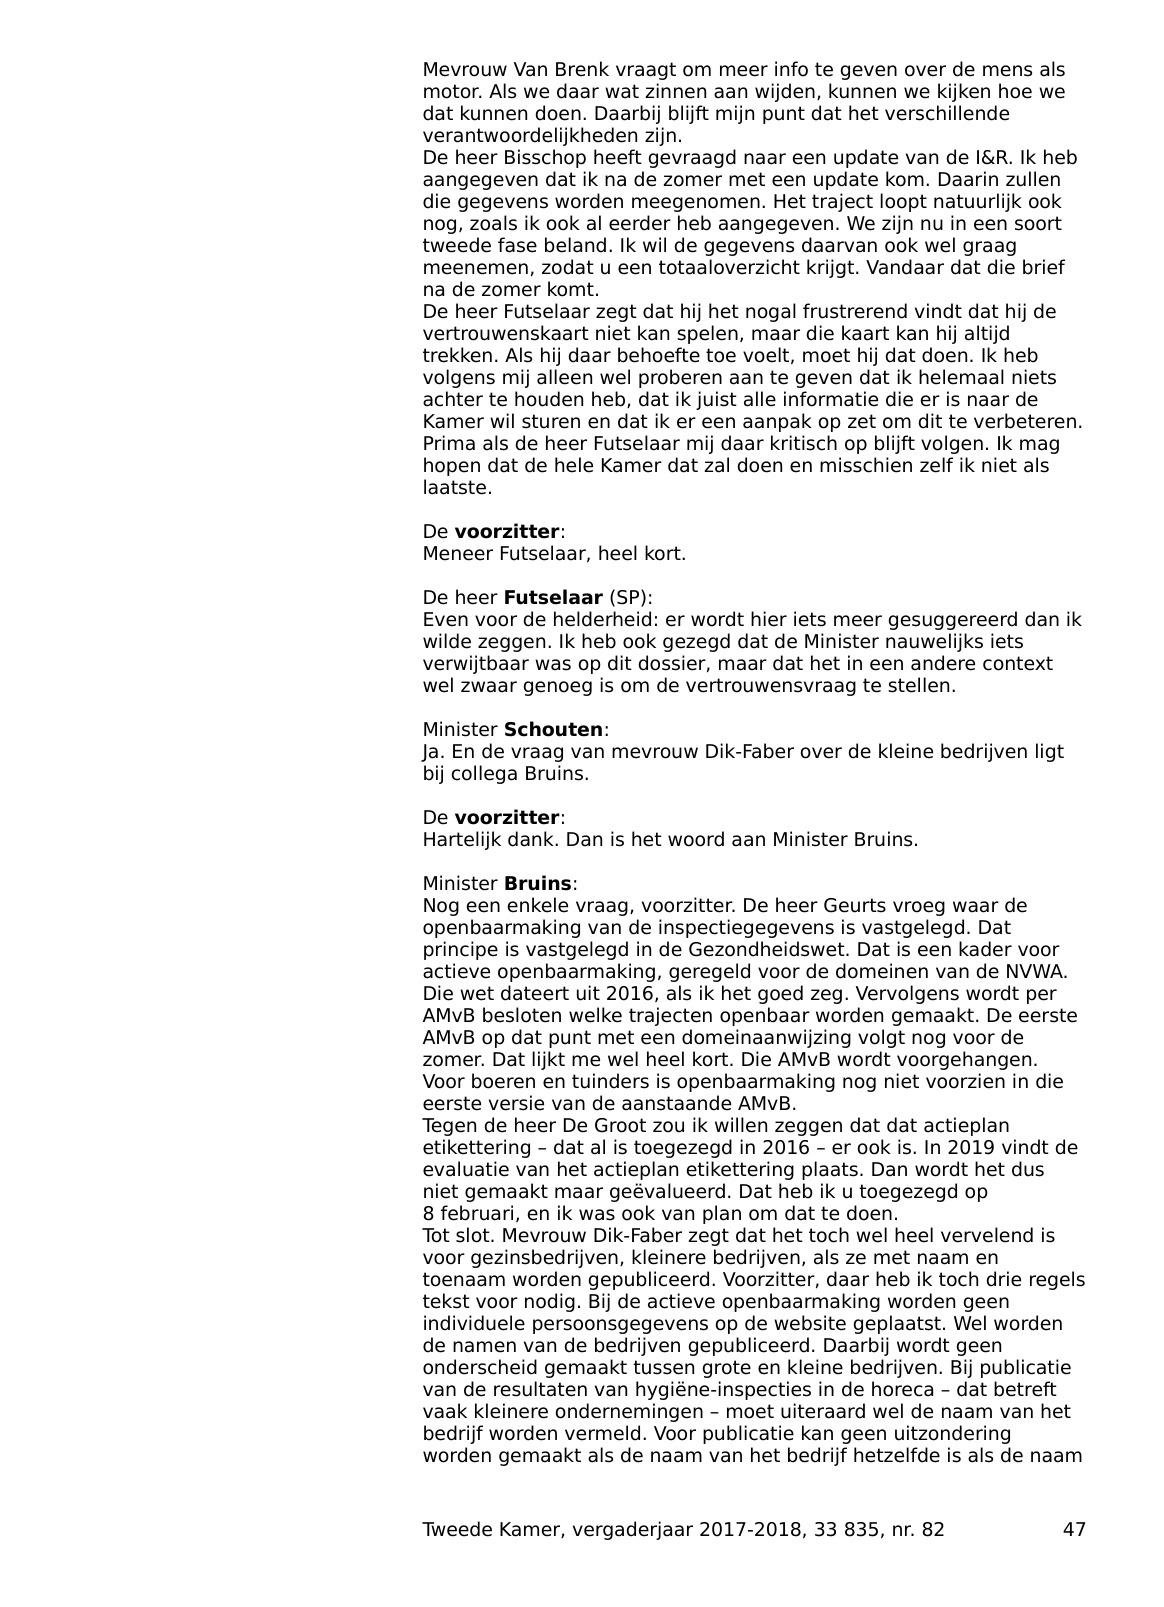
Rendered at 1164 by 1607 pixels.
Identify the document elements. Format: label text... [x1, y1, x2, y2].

text De voorzitter: [422, 521, 1087, 543]
text Nog een enkele vraag, voorzitter. De heer Geurts vroeg waar de openbaarmaking van de inspectiegegevens is vastgelegd. Dat principe is vastgelegd in de Gezondheidswet. Dat is een kader voor actieve openbaarmaking, geregeld voor de domeinen van de NVWA. Die wet dateert uit 2016, als ik het goed zeg. Vervolgens wordt per AMvB besloten welke trajecten openbaar worden gemaakt. De eerste AMvB op dat punt met een domeinaanwijzing volgt nog voor de zomer. Dat lijkt me wel heel kort. Die AMvB wordt voorgehangen. Voor boeren en tuinders is openbaarmaking nog niet voorzien in die eerste versie van de aanstaande AMvB. [422, 895, 1087, 1115]
text Ja. En de vraag van mevrouw Dik-Faber over de kleine bedrijven ligt bij collega Bruins. [422, 741, 1087, 785]
text Meneer Futselaar, heel kort. [422, 543, 1087, 565]
text Minister Schouten: [422, 719, 1087, 741]
text Minister Bruins: [422, 873, 1087, 895]
text Hartelijk dank. Dan is het woord aan Minister Bruins. [422, 829, 1087, 851]
text De heer Bisschop heeft gevraagd naar een update van de I&R. Ik heb aangegeven dat ik na de zomer met een update kom. Daarin zullen die gegevens worden meegenomen. Het traject loopt natuurlijk ook nog, zoals ik ook al eerder heb aangegeven. We zijn nu in een soort tweede fase beland. Ik wil de gegevens daarvan ook wel graag meenemen, zodat u een totaaloverzicht krijgt. Vandaar dat die brief na de zomer komt. [422, 147, 1087, 301]
text Tegen de heer De Groot zou ik willen zeggen dat dat actieplan etikettering – dat al is toegezegd in 2016 – er ook is. In 2019 vindt de evaluatie van het actieplan etikettering plaats. Dan wordt het dus niet gemaakt maar geëvalueerd. Dat heb ik u toegezegd op 8 februari, en ik was ook van plan om dat te doen. [422, 1115, 1087, 1225]
text Tot slot. Mevrouw Dik-Faber zegt dat het toch wel heel vervelend is voor gezinsbedrijven, kleinere bedrijven, als ze met naam en toenaam worden gepubliceerd. Voorzitter, daar heb ik toch drie regels tekst voor nodig. Bij de actieve openbaarmaking worden geen individuele persoonsgegevens op de website geplaatst. Wel worden de namen van de bedrijven gepubliceerd. Daarbij wordt geen onderscheid gemaakt tussen grote en kleine bedrijven. Bij publicatie van de resultaten van hygiëne-inspecties in de horeca – dat betreft vaak kleinere ondernemingen – moet uiteraard wel de naam van het bedrijf worden vermeld. Voor publicatie kan geen uitzondering worden gemaakt als de naam van het bedrijf hetzelfde is als de naam [422, 1225, 1087, 1467]
text De voorzitter: [422, 807, 1087, 829]
text Even voor de helderheid: er wordt hier iets meer gesuggereerd dan ik wilde zeggen. Ik heb ook gezegd dat de Minister nauwelijks iets verwijtbaar was op dit dossier, maar dat het in een andere context wel zwaar genoeg is om de vertrouwensvraag te stellen. [422, 609, 1087, 697]
text De heer Futselaar zegt dat hij het nogal frustrerend vindt dat hij de vertrouwenskaart niet kan spelen, maar die kaart kan hij altijd trekken. Als hij daar behoefte toe voelt, moet hij dat doen. Ik heb volgens mij alleen wel proberen aan te geven dat ik helemaal niets achter te houden heb, dat ik juist alle informatie die er is naar de Kamer wil sturen en dat ik er een aanpak op zet om dit te verbeteren. Prima als de heer Futselaar mij daar kritisch op blijft volgen. Ik mag hopen dat de hele Kamer dat zal doen en misschien zelf ik niet als laatste. [422, 301, 1087, 499]
text De heer Futselaar (SP): [422, 587, 1087, 609]
text Mevrouw Van Brenk vraagt om meer info te geven over de mens als motor. Als we daar wat zinnen aan wijden, kunnen we kijken hoe we dat kunnen doen. Daarbij blijft mijn punt dat het verschillende verantwoordelijkheden zijn. [422, 59, 1087, 147]
